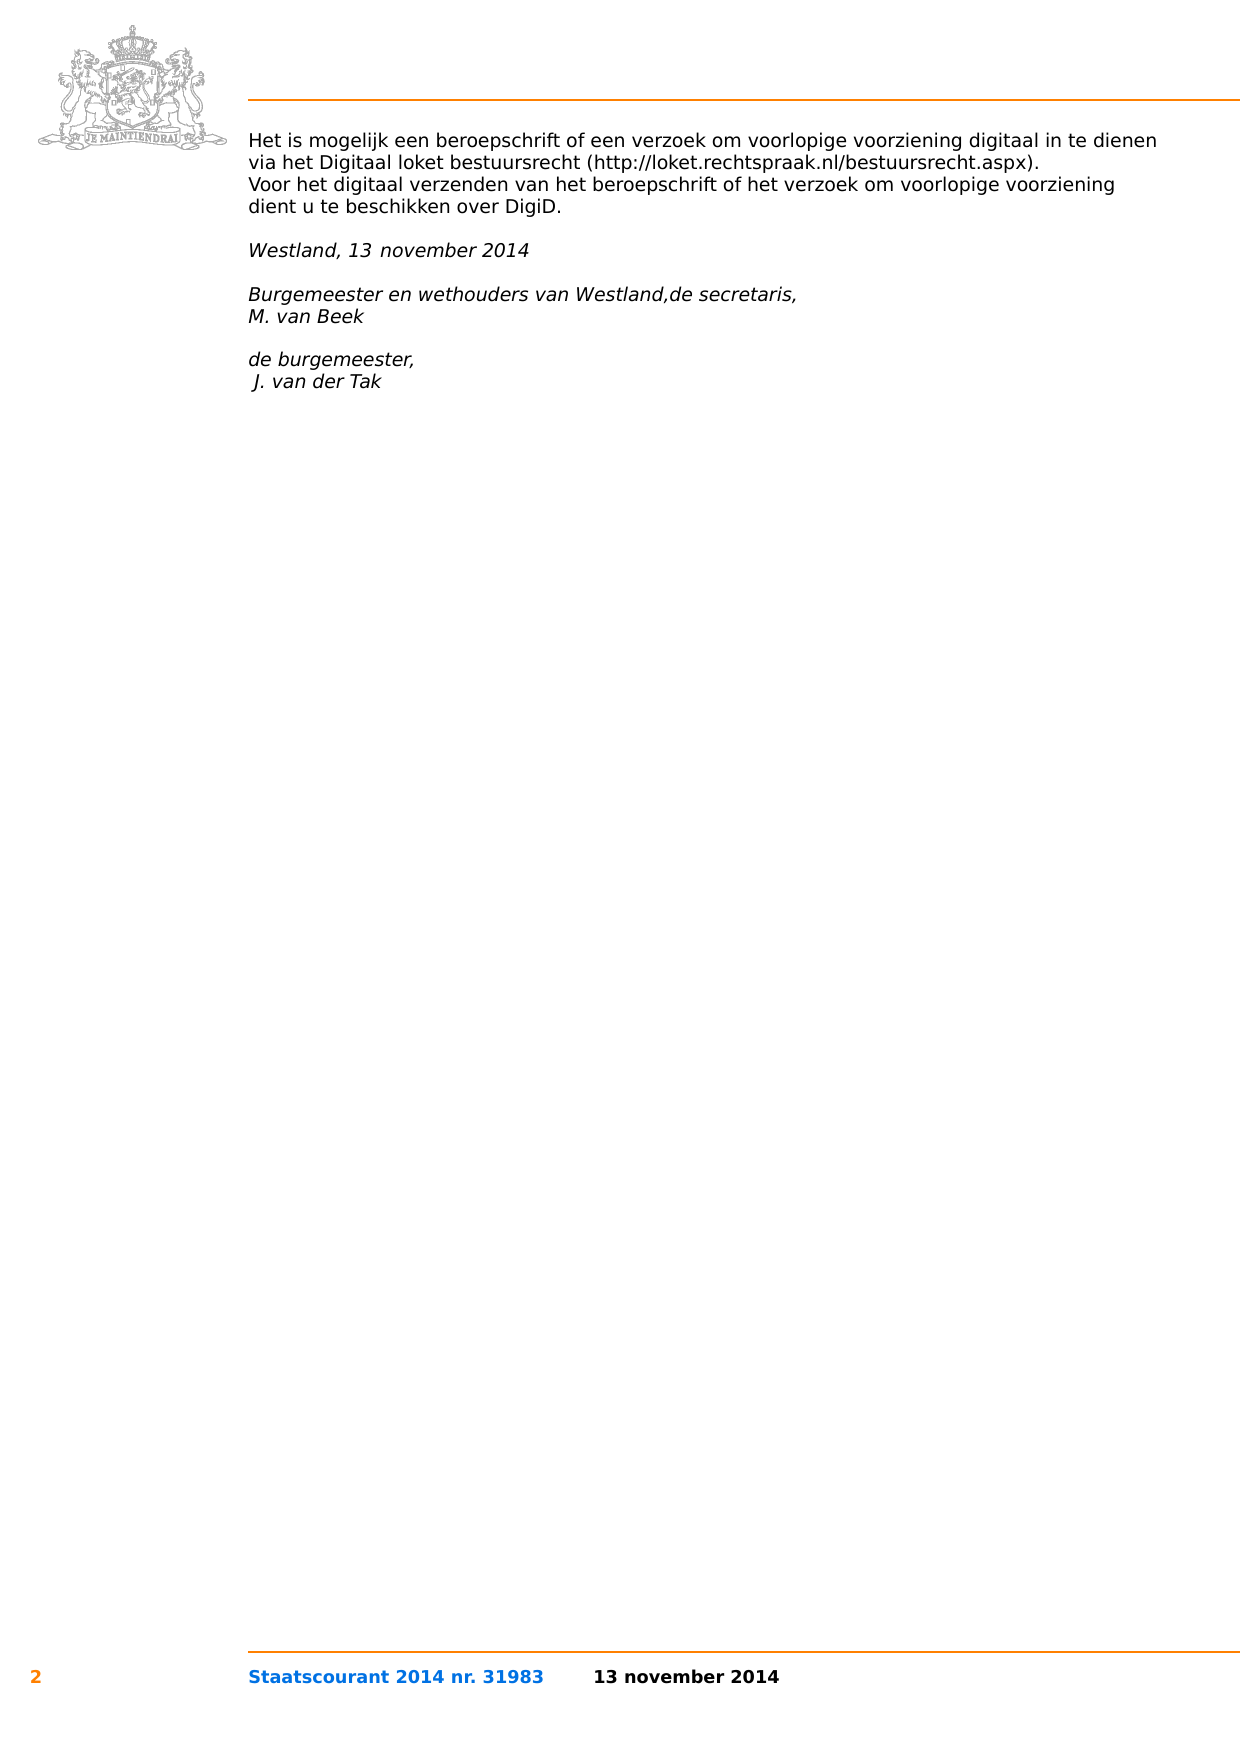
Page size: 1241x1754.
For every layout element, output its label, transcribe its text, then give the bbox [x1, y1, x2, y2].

picture [38, 25, 227, 150]
text Voor het digitaal verzenden van het beroepschrift of het verzoek om voorlopige voorziening dient u te beschikken over DigiD. [248, 174, 1163, 218]
text Het is mogelijk een beroepschrift of een verzoek om voorlopige voorziening digitaal in te dienen via het Digitaal loket bestuursrecht (http://loket.rechtspraak.nl/bestuursrecht.aspx). [248, 130, 1163, 174]
text de burgemeester, J. van der Tak [248, 349, 1163, 393]
text Burgemeester en wethouders van Westland,de secretaris, M. van Beek [248, 283, 1163, 327]
text Westland, 13 november 2014 [248, 240, 1163, 262]
